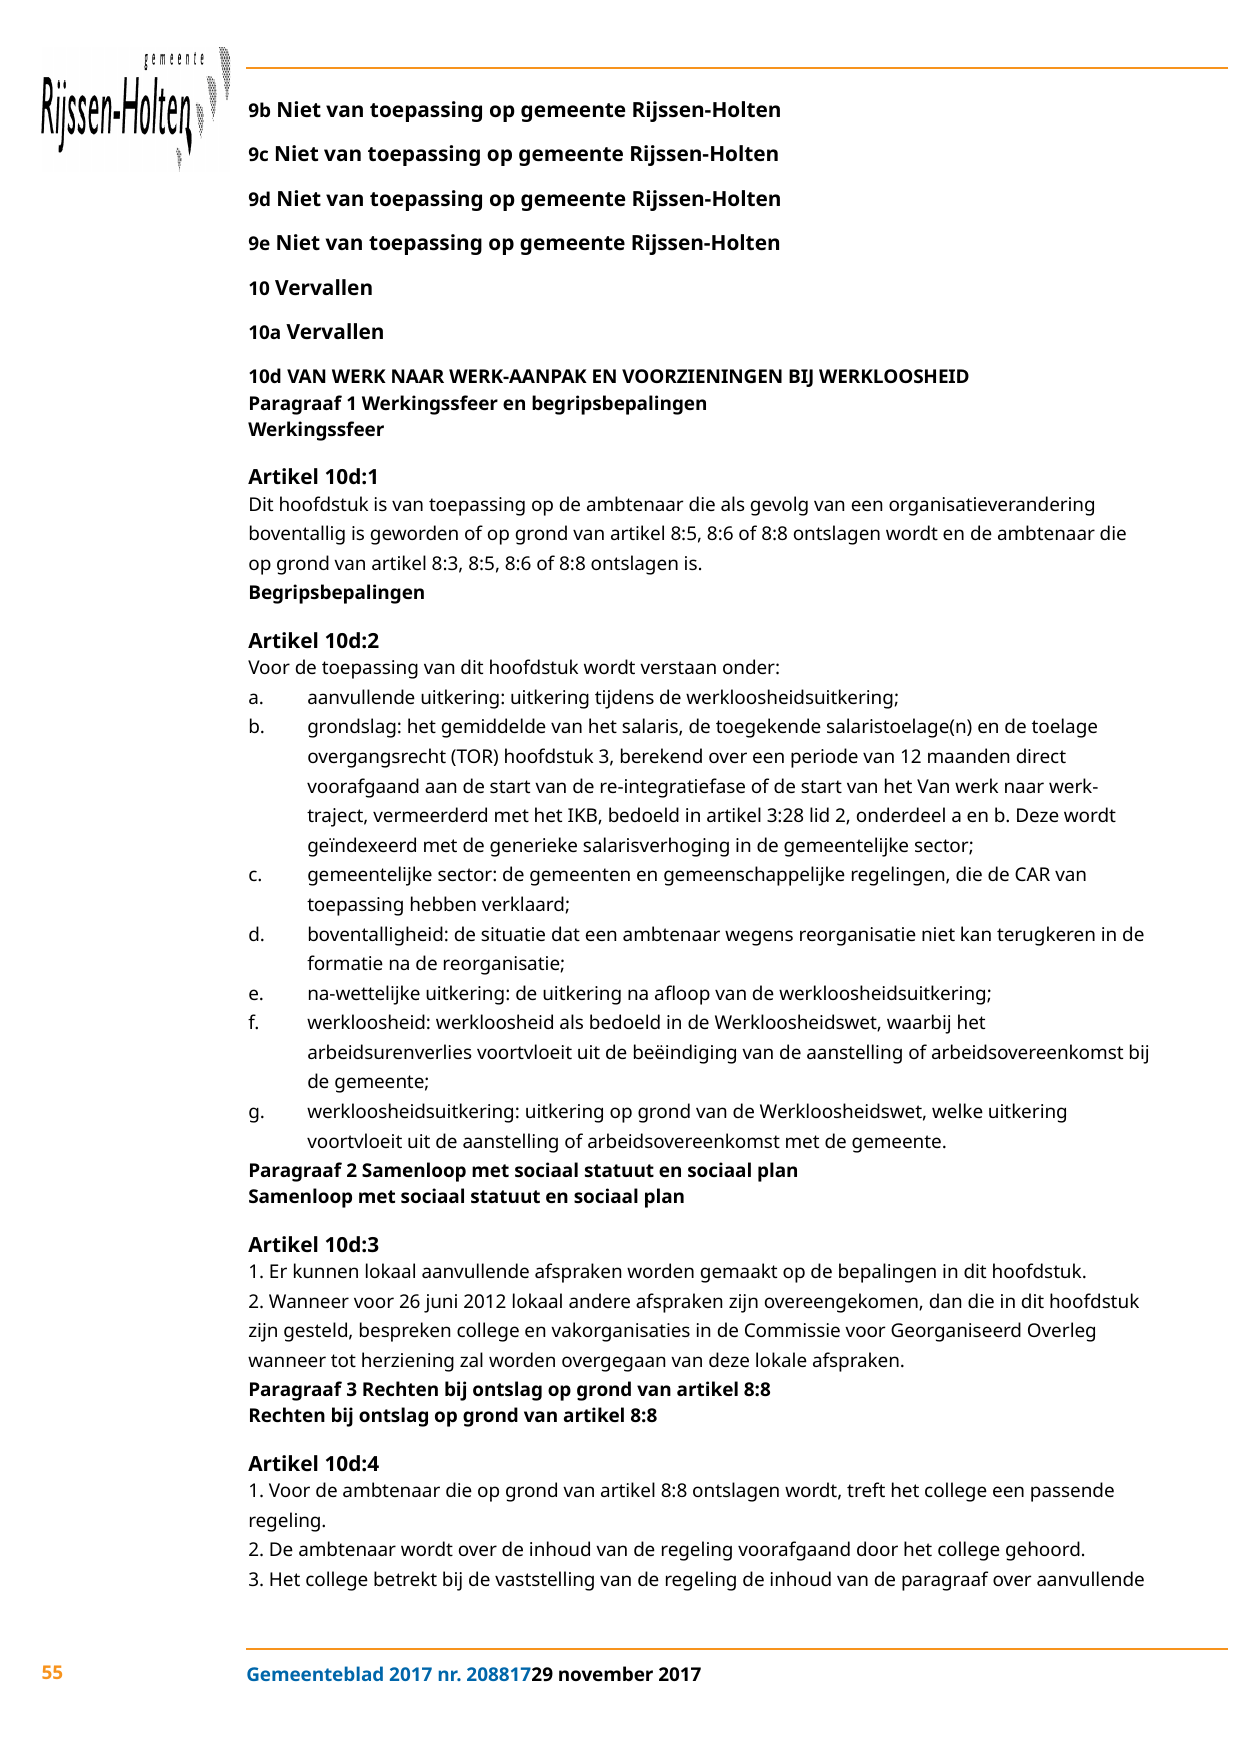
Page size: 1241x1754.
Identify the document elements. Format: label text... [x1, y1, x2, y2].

text Artikel 10d:1 [248, 462, 1152, 491]
list na-wettelijke uitkering: de uitkering na afloop van de werkloosheidsuitkering; [248, 980, 1152, 1006]
text Artikel 10d:4 [248, 1449, 1152, 1477]
text Paragraaf 2 Samenloop met sociaal statuut en sociaal plan [248, 1157, 1152, 1183]
text 10a Vervallen [248, 317, 1152, 346]
text 1. Voor de ambtenaar die op grond van artikel 8:8 ontslagen wordt, treft het college een passende regeling. [248, 1477, 1152, 1533]
text 10d VAN WERK NAAR WERK-AANPAK EN VOORZIENINGEN BIJ WERKLOOSHEID [248, 362, 1152, 390]
list gemeentelijke sector: de gemeenten en gemeenschappelijke regelingen, die de CAR van toepassing hebben verklaard; [248, 862, 1152, 917]
list werkloosheidsuitkering: uitkering op grond van de Werkloosheidswet, welke uitkering voortvloeit uit de aanstelling of arbeidsovereenkomst met de gemeente. [248, 1098, 1152, 1154]
list aanvullende uitkering: uitkering tijdens de werkloosheidsuitkering; [248, 684, 1152, 710]
text Artikel 10d:2 [248, 626, 1152, 654]
text Begripsbepalingen [248, 579, 1152, 605]
text 9b Niet van toepassing op gemeente Rijssen-Holten [248, 95, 1152, 123]
text Artikel 10d:3 [248, 1230, 1152, 1258]
text Dit hoofdstuk is van toepassing op de ambtenaar die als gevolg van een organisatieverandering boventallig is geworden of op grond van artikel 8:5, 8:6 of 8:8 ontslagen wordt en de ambtenaar die op grond van artikel 8:3, 8:5, 8:6 of 8:8 ontslagen is. [248, 491, 1152, 576]
text 9e Niet van toepassing op gemeente Rijssen-Holten [248, 228, 1152, 257]
text 9c Niet van toepassing op gemeente Rijssen-Holten [248, 139, 1152, 168]
text Voor de toepassing van dit hoofdstuk wordt verstaan onder: [248, 654, 1152, 680]
list boventalligheid: de situatie dat een ambtenaar wegens reorganisatie niet kan terugkeren in de formatie na de reorganisatie; [248, 921, 1152, 976]
list grondslag: het gemiddelde van het salaris, de toegekende salaristoelage(n) en de toelage overgangsrecht (TOR) hoofdstuk 3, berekend over een periode van 12 maanden direct voorafgaand aan de start van de re-integratiefase of de start van het Van werk naar werk-traject, vermeerderd met het IKB, bedoeld in artikel 3:28 lid 2, onderdeel a en b. Deze wordt geïndexeerd met de generieke salarisverhoging in de gemeentelijke sector; [248, 714, 1152, 858]
text 2. Wanneer voor 26 juni 2012 lokaal andere afspraken zijn overeengekomen, dan die in dit hoofdstuk zijn gesteld, bespreken college en vakorganisaties in de Commissie voor Georganiseerd Overleg wanneer tot herziening zal worden overgegaan van deze lokale afspraken. [248, 1288, 1152, 1373]
text 10 Vervallen [248, 273, 1152, 301]
text 9d Niet van toepassing op gemeente Rijssen-Holten [248, 184, 1152, 212]
text 2. De ambtenaar wordt over de inhoud van de regeling voorafgaand door het college gehoord. [248, 1536, 1152, 1562]
text Samenloop met sociaal statuut en sociaal plan [248, 1183, 1152, 1209]
text 3. Het college betrekt bij de vaststelling van de regeling de inhoud van de paragraaf over aanvullende [248, 1566, 1152, 1592]
text Werkingssfeer [248, 416, 1152, 442]
text Rechten bij ontslag op grond van artikel 8:8 [248, 1402, 1152, 1428]
picture [41, 47, 231, 172]
text 1. Er kunnen lokaal aanvullende afspraken worden gemaakt op de bepalingen in dit hoofdstuk. [248, 1258, 1152, 1284]
text Paragraaf 3 Rechten bij ontslag op grond van artikel 8:8 [248, 1377, 1152, 1402]
text Paragraaf 1 Werkingssfeer en begripsbepalingen [248, 390, 1152, 416]
list werkloosheid: werkloosheid als bedoeld in de Werkloosheidswet, waarbij het arbeidsurenverlies voortvloeit uit de beëindiging van de aanstelling of arbeidsovereenkomst bij de gemeente; [248, 1009, 1152, 1094]
